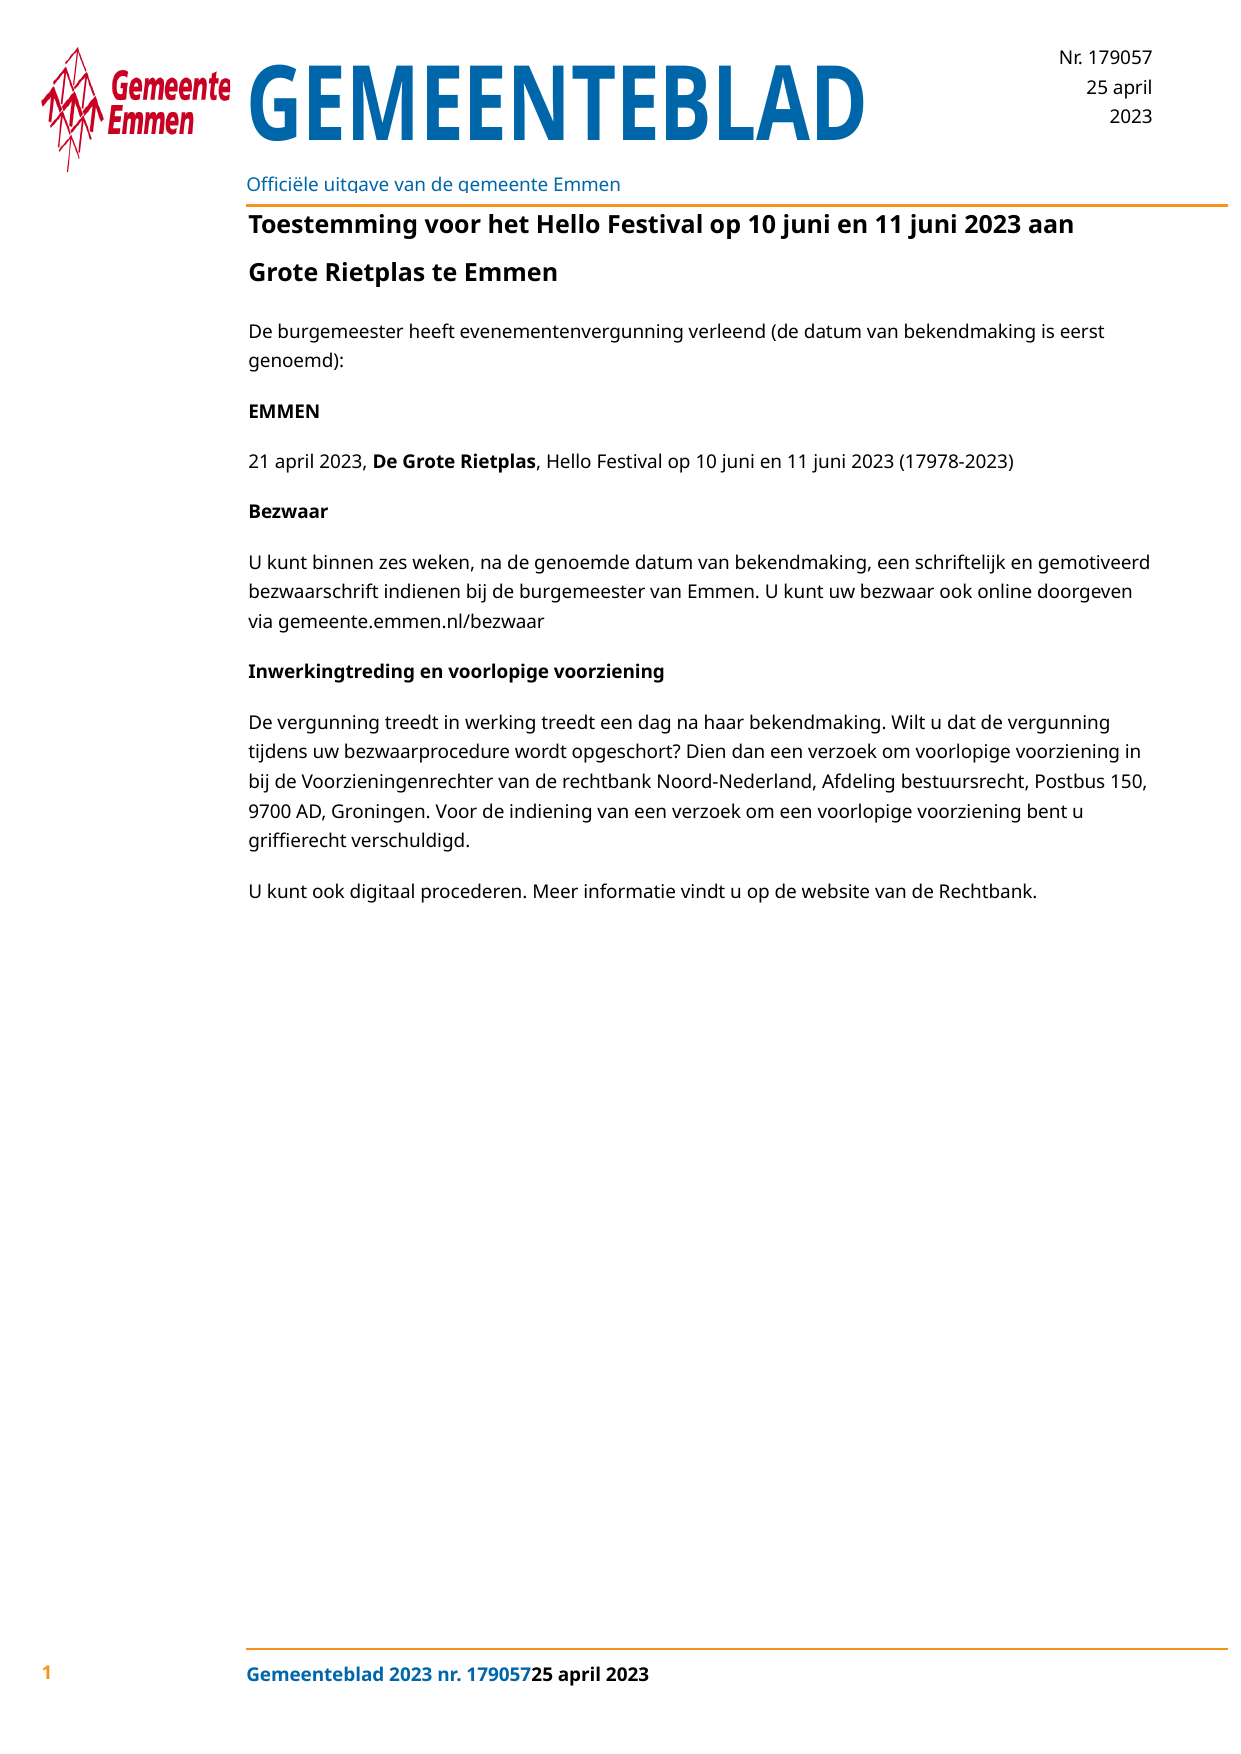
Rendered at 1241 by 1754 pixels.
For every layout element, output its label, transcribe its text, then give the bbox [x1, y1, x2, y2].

text Toestemming voor het Hello Festival op 10 juni en 11 juni 2023 aan Grote Rietplas te Emmen [248, 207, 1152, 288]
text U kunt binnen zes weken, na de genoemde datum van bekendmaking, een schriftelijk en gemotiveerd bezwaarschrift indienen bij de burgemeester van Emmen. U kunt uw bezwaar ook online doorgeven via gemeente.emmen.nl/bezwaar [248, 549, 1152, 634]
text U kunt ook digitaal procederen. Meer informatie vindt u op de website van de Rechtbank. [248, 878, 1152, 904]
text Inwerkingtreding en voorlopige voorziening [248, 659, 1152, 684]
text De burgemeester heeft evenementenvergunning verleend (de datum van bekendmaking is eerst genoemd): [248, 318, 1152, 373]
text De vergunning treedt in werking treedt een dag na haar bekendmaking. Wilt u dat de vergunning tijdens uw bezwaarprocedure wordt opgeschort? Dien dan een verzoek om voorlopige voorziening in bij de Voorzieningenrechter van de rechtbank Noord-Nederland, Afdeling bestuursrecht, Postbus 150, 9700 AD, Groningen. Voor de indiening van een verzoek om een voorlopige voorziening bent u griffierecht verschuldigd. [248, 709, 1152, 853]
text 21 april 2023, De Grote Rietplas, Hello Festival op 10 juni en 11 juni 2023 (17978-2023) [248, 448, 1152, 474]
text Bezwaar [248, 499, 1152, 524]
text EMMEN [248, 398, 1152, 424]
picture [41, 47, 231, 172]
